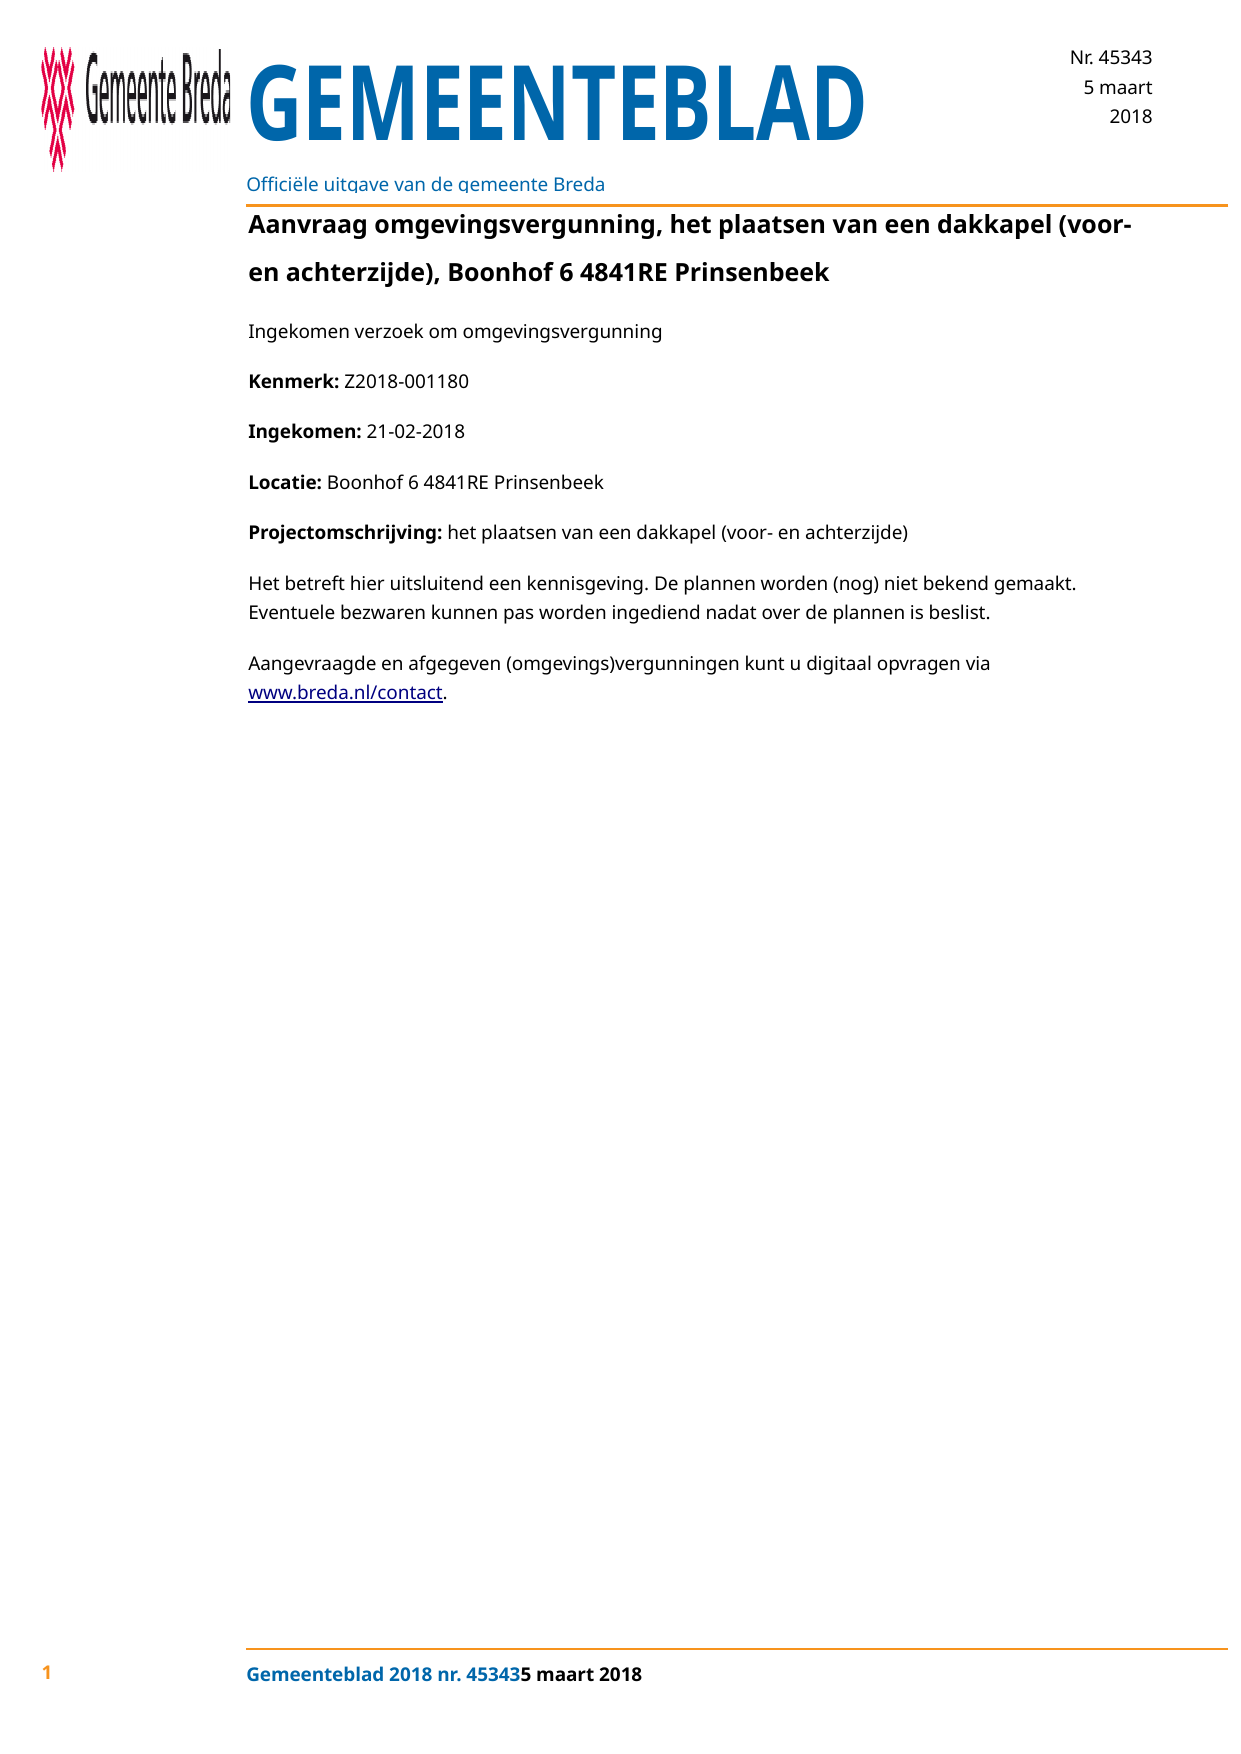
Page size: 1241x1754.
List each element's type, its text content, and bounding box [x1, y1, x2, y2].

text Kenmerk: Z2018-001180 [248, 368, 1152, 394]
text Het betreft hier uitsluitend een kennisgeving. De plannen worden (nog) niet bekend gemaakt. Eventuele bezwaren kunnen pas worden ingediend nadat over de plannen is beslist. [248, 570, 1152, 625]
picture [41, 47, 231, 172]
text Aangevraagde en afgegeven (omgevings)vergunningen kunt u digitaal opvragen via www.breda.nl/contact. [248, 650, 1152, 705]
text Projectomschrijving: het plaatsen van een dakkapel (voor- en achterzijde) [248, 519, 1152, 545]
text Locatie: Boonhof 6 4841RE Prinsenbeek [248, 469, 1152, 495]
text Ingekomen: 21-02-2018 [248, 419, 1152, 444]
text Aanvraag omgevingsvergunning, het plaatsen van een dakkapel (voor- en achterzijde), Boonhof 6 4841RE Prinsenbeek [248, 207, 1152, 288]
text Ingekomen verzoek om omgevingsvergunning [248, 318, 1152, 344]
